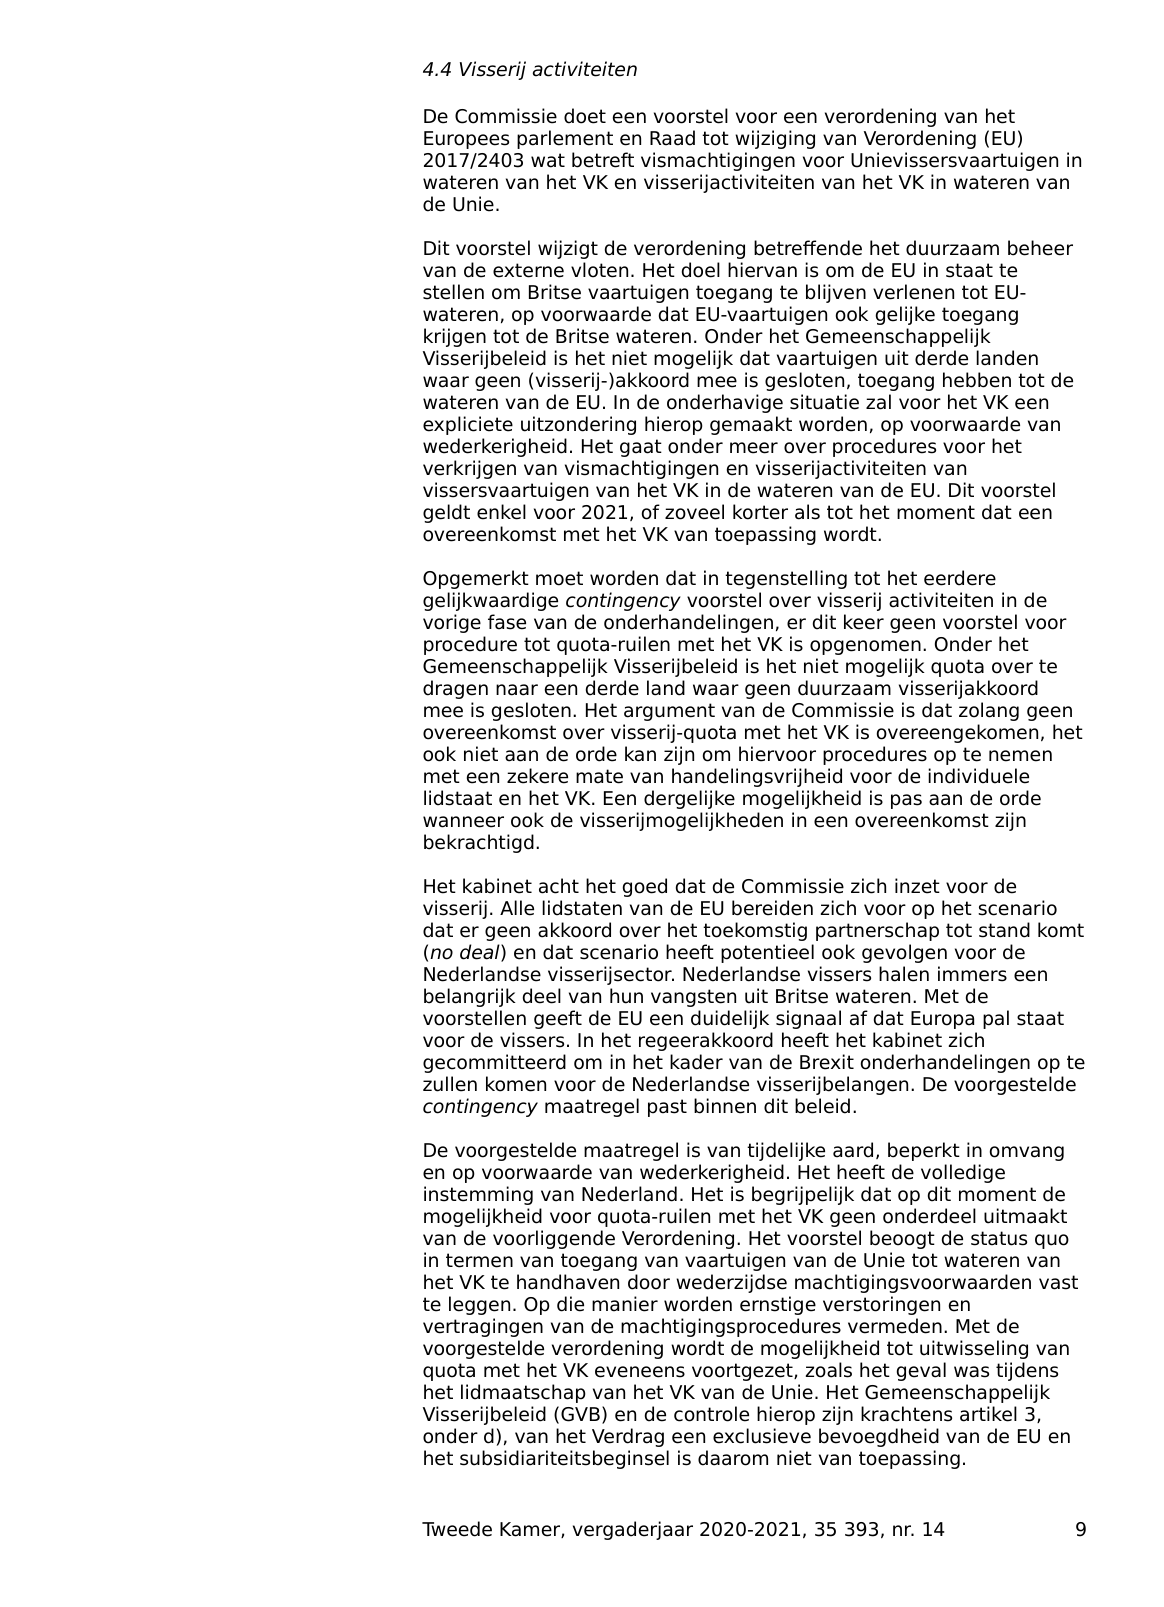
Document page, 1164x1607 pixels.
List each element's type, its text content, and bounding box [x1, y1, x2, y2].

text Opgemerkt moet worden dat in tegenstelling tot het eerdere gelijkwaardige contingency voorstel over visserij activiteiten in de vorige fase van de onderhandelingen, er dit keer geen voorstel voor procedure tot quota-ruilen met het VK is opgenomen. Onder het Gemeenschappelijk Visserijbeleid is het niet mogelijk quota over te dragen naar een derde land waar geen duurzaam visserijakkoord mee is gesloten. Het argument van de Commissie is dat zolang geen overeenkomst over visserij-quota met het VK is overeengekomen, het ook niet aan de orde kan zijn om hiervoor procedures op te nemen met een zekere mate van handelingsvrijheid voor de individuele lidstaat en het VK. Een dergelijke mogelijkheid is pas aan de orde wanneer ook de visserijmogelijkheden in een overeenkomst zijn bekrachtigd. [422, 568, 1087, 854]
subtitle 4.4 Visserij activiteiten [422, 59, 1087, 81]
text De voorgestelde maatregel is van tijdelijke aard, beperkt in omvang en op voorwaarde van wederkerigheid. Het heeft de volledige instemming van Nederland. Het is begrijpelijk dat op dit moment de mogelijkheid voor quota-ruilen met het VK geen onderdeel uitmaakt van de voorliggende Verordening. Het voorstel beoogt de status quo in termen van toegang van vaartuigen van de Unie tot wateren van het VK te handhaven door wederzijdse machtigingsvoorwaarden vast te leggen. Op die manier worden ernstige verstoringen en vertragingen van de machtigingsprocedures vermeden. Met de voorgestelde verordening wordt de mogelijkheid tot uitwisseling van quota met het VK eveneens voortgezet, zoals het geval was tijdens het lidmaatschap van het VK van de Unie. Het Gemeenschappelijk Visserijbeleid (GVB) en de controle hierop zijn krachtens artikel 3, onder d), van het Verdrag een exclusieve bevoegdheid van de EU en het subsidiariteitsbeginsel is daarom niet van toepassing. [422, 1140, 1087, 1469]
text Dit voorstel wijzigt de verordening betreffende het duurzaam beheer van de externe vloten. Het doel hiervan is om de EU in staat te stellen om Britse vaartuigen toegang te blijven verlenen tot EU-wateren, op voorwaarde dat EU-vaartuigen ook gelijke toegang krijgen tot de Britse wateren. Onder het Gemeenschappelijk Visserijbeleid is het niet mogelijk dat vaartuigen uit derde landen waar geen (visserij-)akkoord mee is gesloten, toegang hebben tot de wateren van de EU. In de onderhavige situatie zal voor het VK een expliciete uitzondering hierop gemaakt worden, op voorwaarde van wederkerigheid. Het gaat onder meer over procedures voor het verkrijgen van vismachtigingen en visserijactiviteiten van vissersvaartuigen van het VK in de wateren van de EU. Dit voorstel geldt enkel voor 2021, of zoveel korter als tot het moment dat een overeenkomst met het VK van toepassing wordt. [422, 238, 1087, 546]
text Het kabinet acht het goed dat de Commissie zich inzet voor de visserij. Alle lidstaten van de EU bereiden zich voor op het scenario dat er geen akkoord over het toekomstig partnerschap tot stand komt (no deal) en dat scenario heeft potentieel ook gevolgen voor de Nederlandse visserijsector. Nederlandse vissers halen immers een belangrijk deel van hun vangsten uit Britse wateren. Met de voorstellen geeft de EU een duidelijk signaal af dat Europa pal staat voor de vissers. In het regeerakkoord heeft het kabinet zich gecommitteerd om in het kader van de Brexit onderhandelingen op te zullen komen voor de Nederlandse visserijbelangen. De voorgestelde contingency maatregel past binnen dit beleid. [422, 876, 1087, 1118]
text De Commissie doet een voorstel voor een verordening van het Europees parlement en Raad tot wijziging van Verordening (EU) 2017/2403 wat betreft vismachtigingen voor Unievissersvaartuigen in wateren van het VK en visserijactiviteiten van het VK in wateren van de Unie. [422, 106, 1087, 216]
